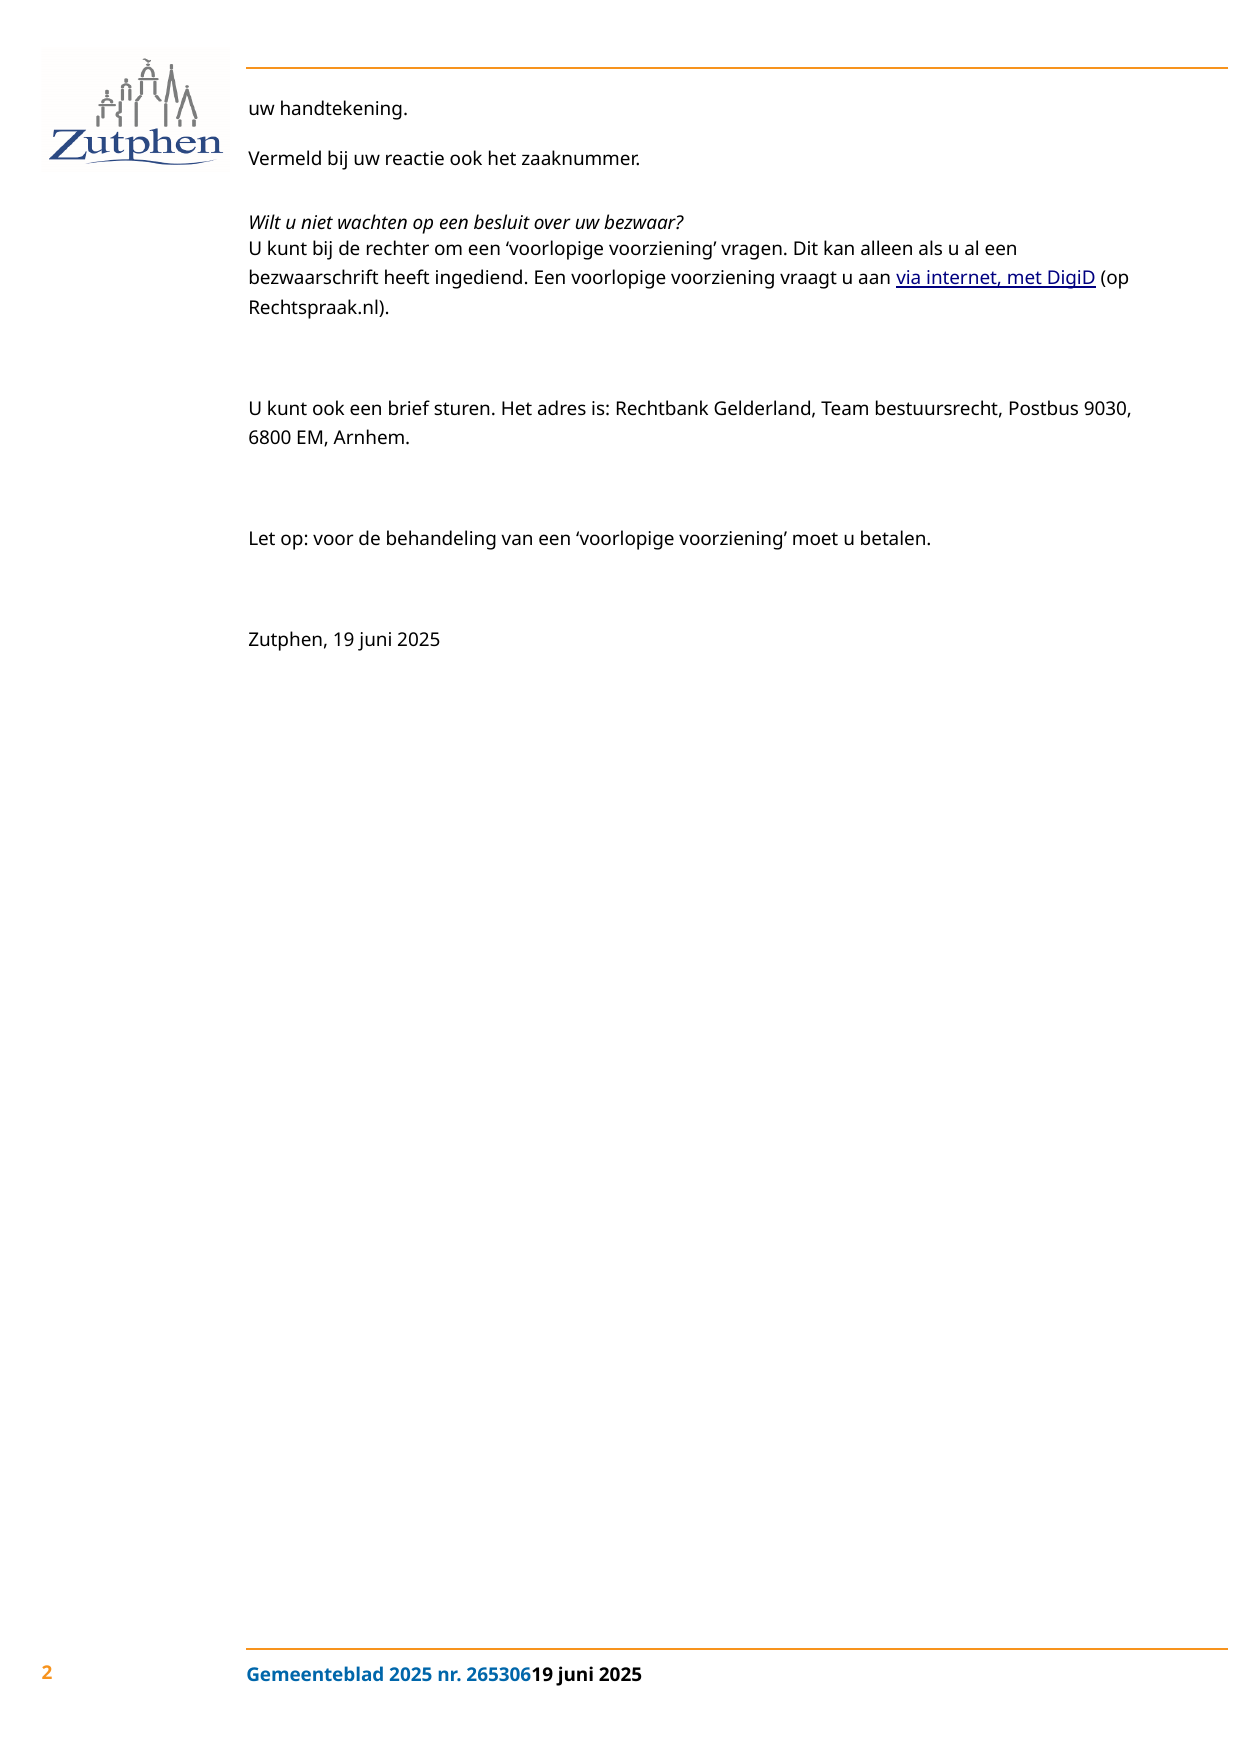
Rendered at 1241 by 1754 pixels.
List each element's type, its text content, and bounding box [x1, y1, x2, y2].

text Let op: voor de behandeling van een ‘voorlopige voorziening’ moet u betalen. [248, 525, 1152, 551]
text U kunt ook een brief sturen. Het adres is: Rechtbank Gelderland, Team bestuursrecht, Postbus 9030, 6800 EM, Arnhem. [248, 395, 1152, 450]
text Wilt u niet wachten op een besluit over uw bezwaar? [248, 209, 1152, 235]
text uw handtekening. [248, 95, 1152, 121]
text U kunt bij de rechter om een ‘voorlopige voorziening’ vragen. Dit kan alleen als u al een bezwaarschrift heeft ingediend. Een voorlopige voorziening vraagt u aan via internet, met DigiD (op Rechtspraak.nl). [248, 235, 1152, 320]
text Vermeld bij uw reactie ook het zaaknummer. [248, 145, 1152, 171]
text Zutphen, 19 juni 2025 [248, 626, 1152, 652]
picture [41, 47, 231, 172]
